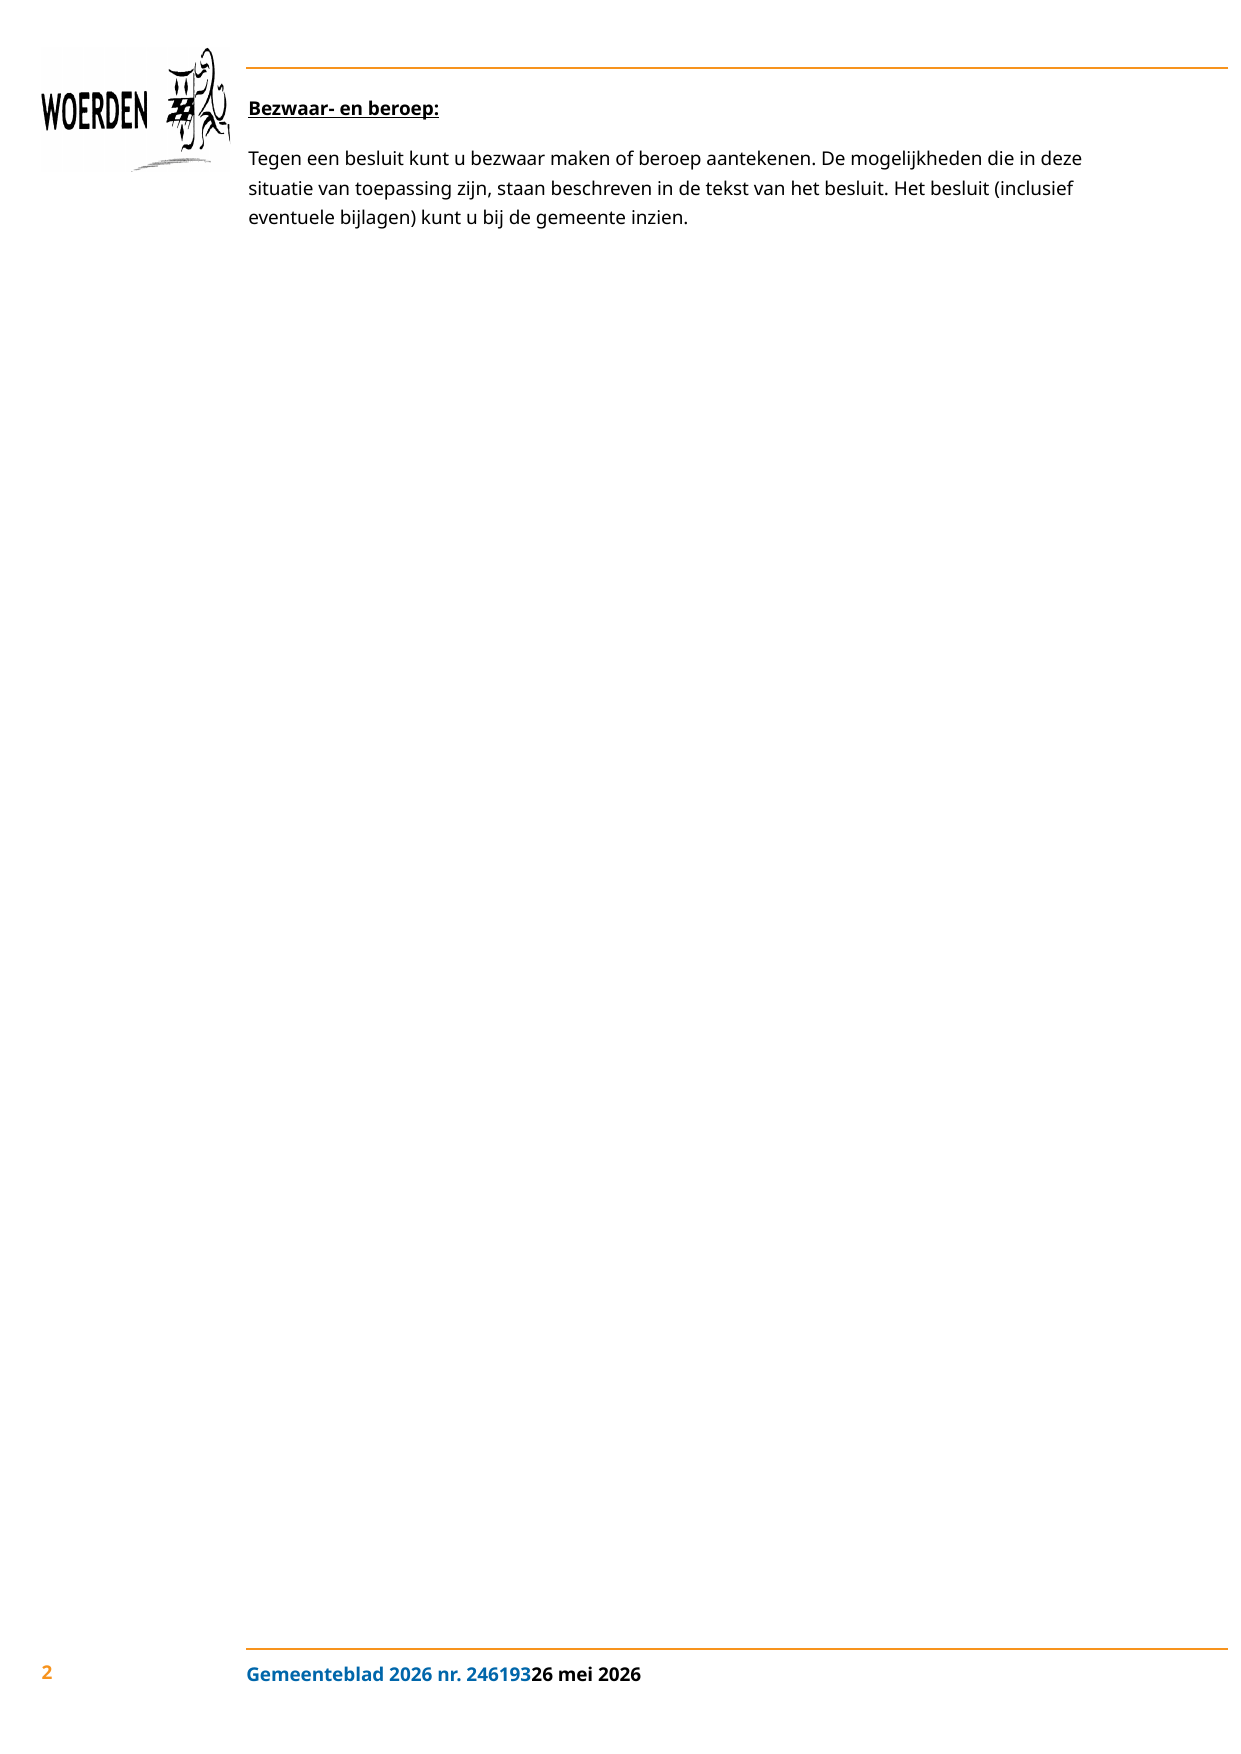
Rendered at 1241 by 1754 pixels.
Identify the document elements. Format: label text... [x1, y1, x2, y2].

picture [41, 47, 231, 172]
text Tegen een besluit kunt u bezwaar maken of beroep aantekenen. De mogelijkheden die in deze situatie van toepassing zijn, staan beschreven in de tekst van het besluit. Het besluit (inclusief eventuele bijlagen) kunt u bij de gemeente inzien. [248, 145, 1152, 230]
text Bezwaar- en beroep: [248, 95, 1152, 121]
